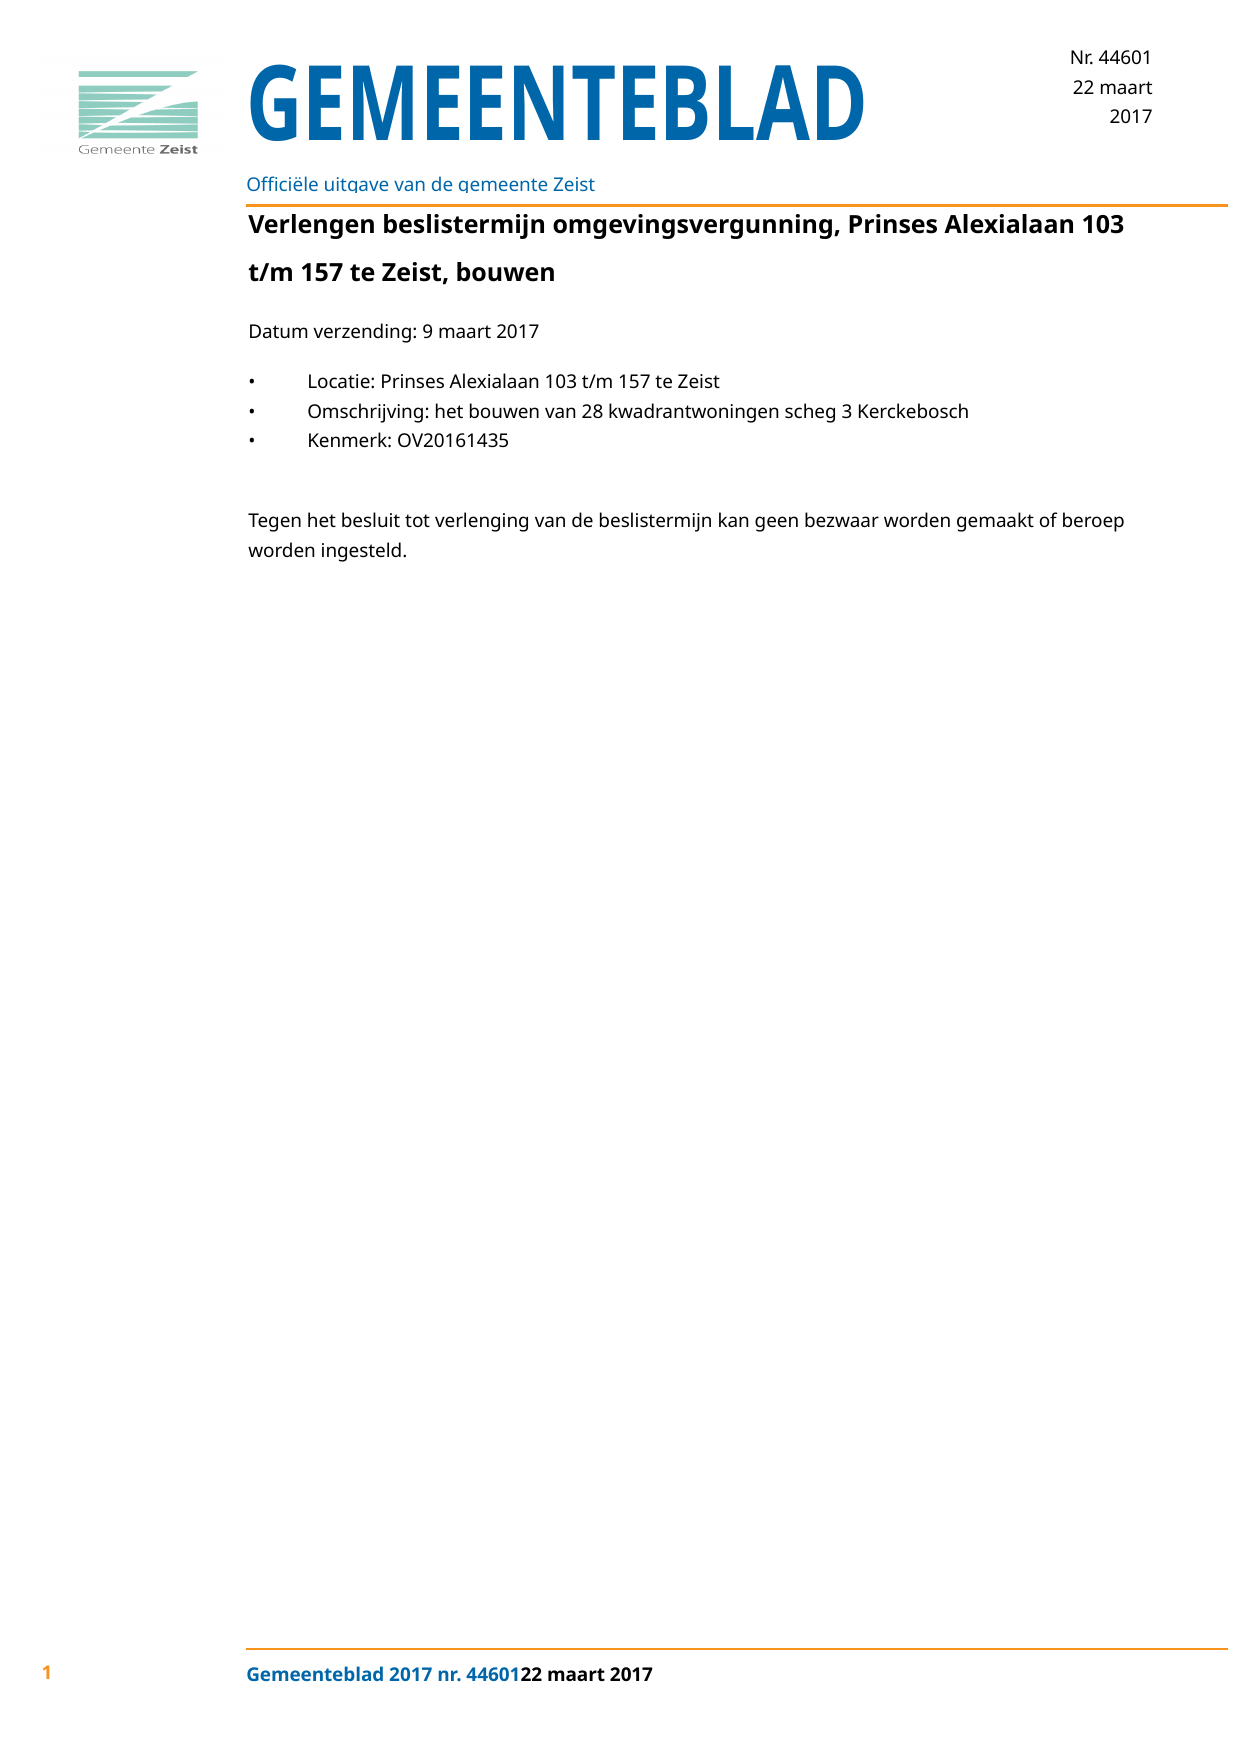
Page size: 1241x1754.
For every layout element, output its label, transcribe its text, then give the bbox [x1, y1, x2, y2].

list Locatie: Prinses Alexialaan 103 t/m 157 te Zeist [248, 368, 1152, 394]
picture [41, 47, 231, 172]
text Verlengen beslistermijn omgevingsvergunning, Prinses Alexialaan 103 t/m 157 te Zeist, bouwen [248, 207, 1152, 288]
list Omschrijving: het bouwen van 28 kwadrantwoningen scheg 3 Kerckebosch [248, 398, 1152, 424]
text Datum verzending: 9 maart 2017 [248, 318, 1152, 344]
text Tegen het besluit tot verlenging van de beslistermijn kan geen bezwaar worden gemaakt of beroep worden ingesteld. [248, 507, 1152, 563]
list Kenmerk: OV20161435 [248, 427, 1152, 453]
